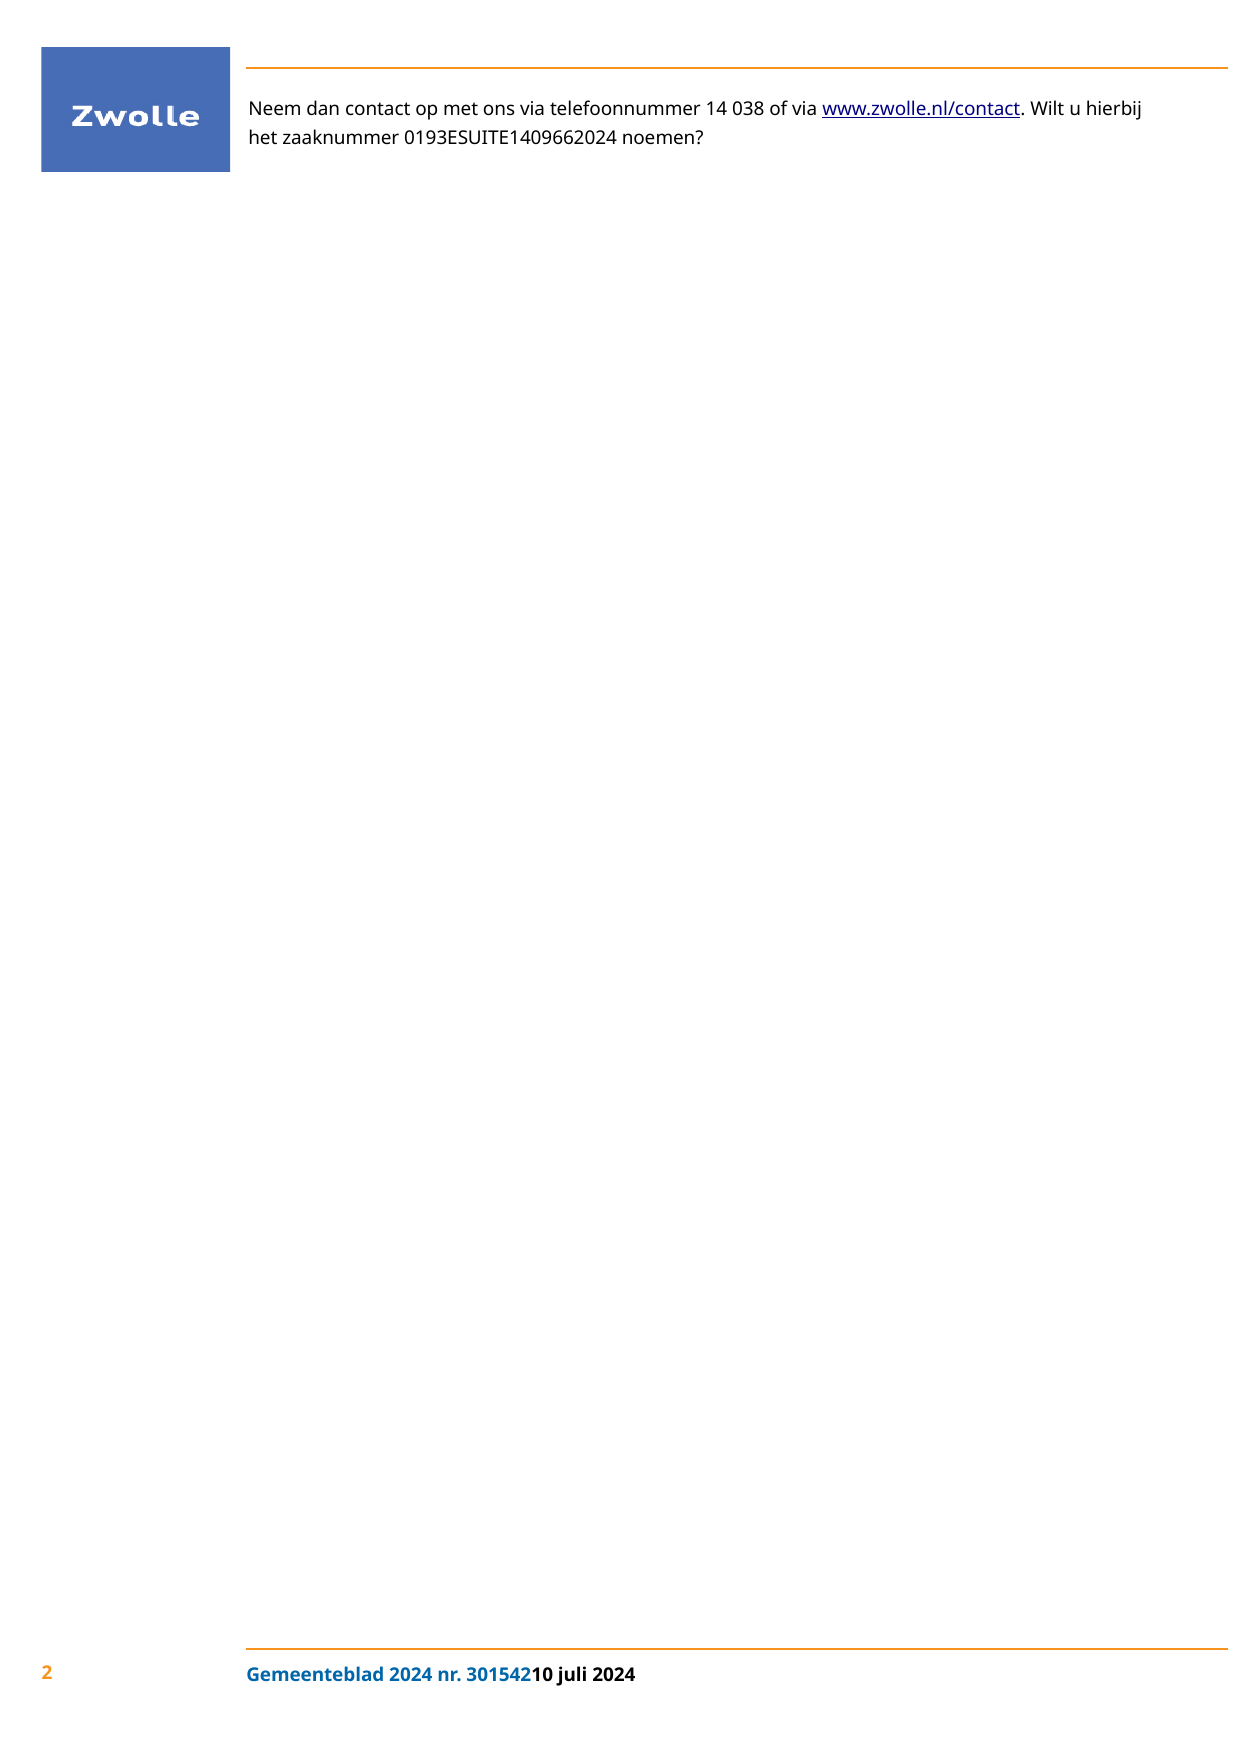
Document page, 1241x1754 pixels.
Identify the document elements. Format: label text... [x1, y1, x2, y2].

text Neem dan contact op met ons via telefoonnummer 14 038 of via www.zwolle.nl/contact. Wilt u hierbij het zaaknummer 0193ESUITE1409662024 noemen? [248, 95, 1152, 150]
picture [41, 47, 231, 172]
